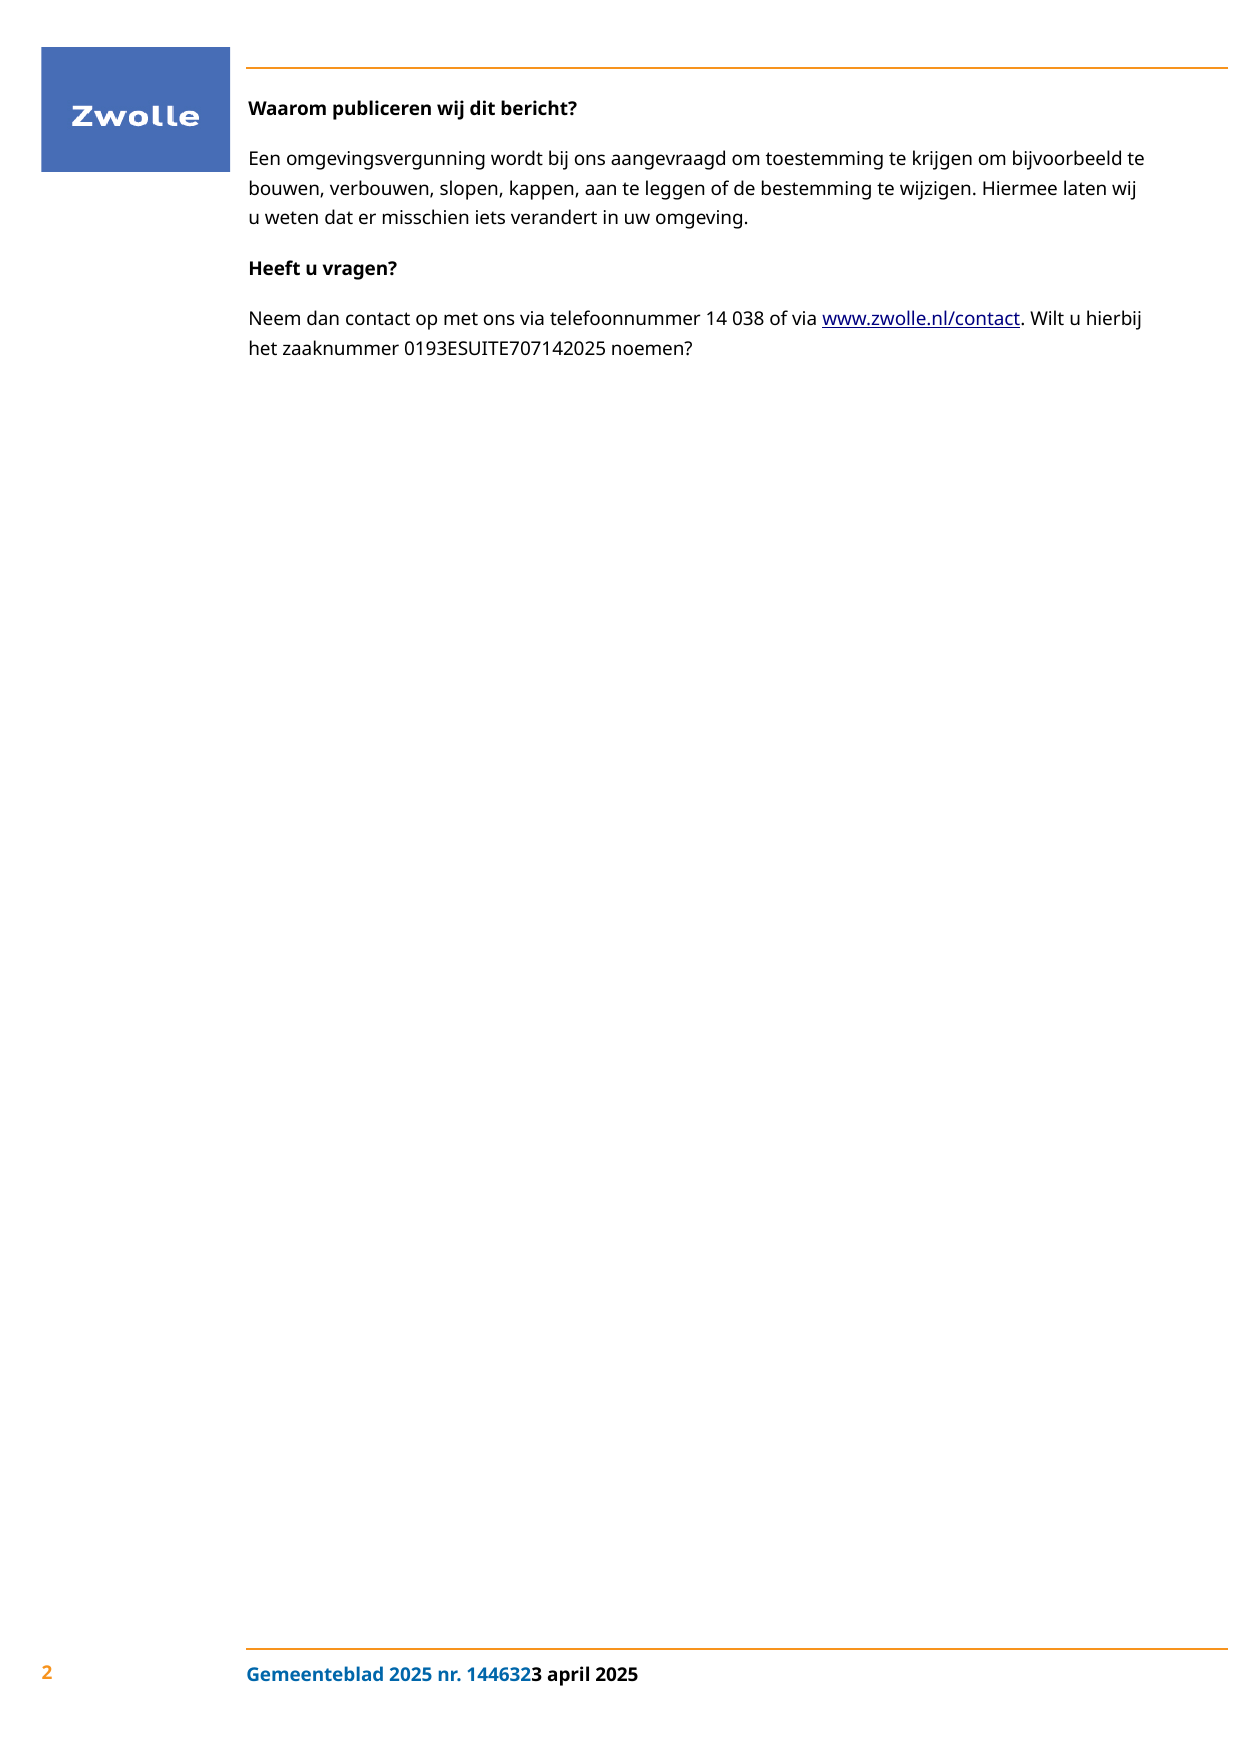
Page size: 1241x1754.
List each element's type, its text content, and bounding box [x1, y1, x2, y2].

text Een omgevingsvergunning wordt bij ons aangevraagd om toestemming te krijgen om bijvoorbeeld te bouwen, verbouwen, slopen, kappen, aan te leggen of de bestemming te wijzigen. Hiermee laten wij u weten dat er misschien iets verandert in uw omgeving. [248, 145, 1152, 230]
text Neem dan contact op met ons via telefoonnummer 14 038 of via www.zwolle.nl/contact. Wilt u hierbij het zaaknummer 0193ESUITE707142025 noemen? [248, 305, 1152, 361]
picture [41, 47, 231, 172]
text Heeft u vragen? [248, 255, 1152, 281]
text Waarom publiceren wij dit bericht? [248, 95, 1152, 121]
